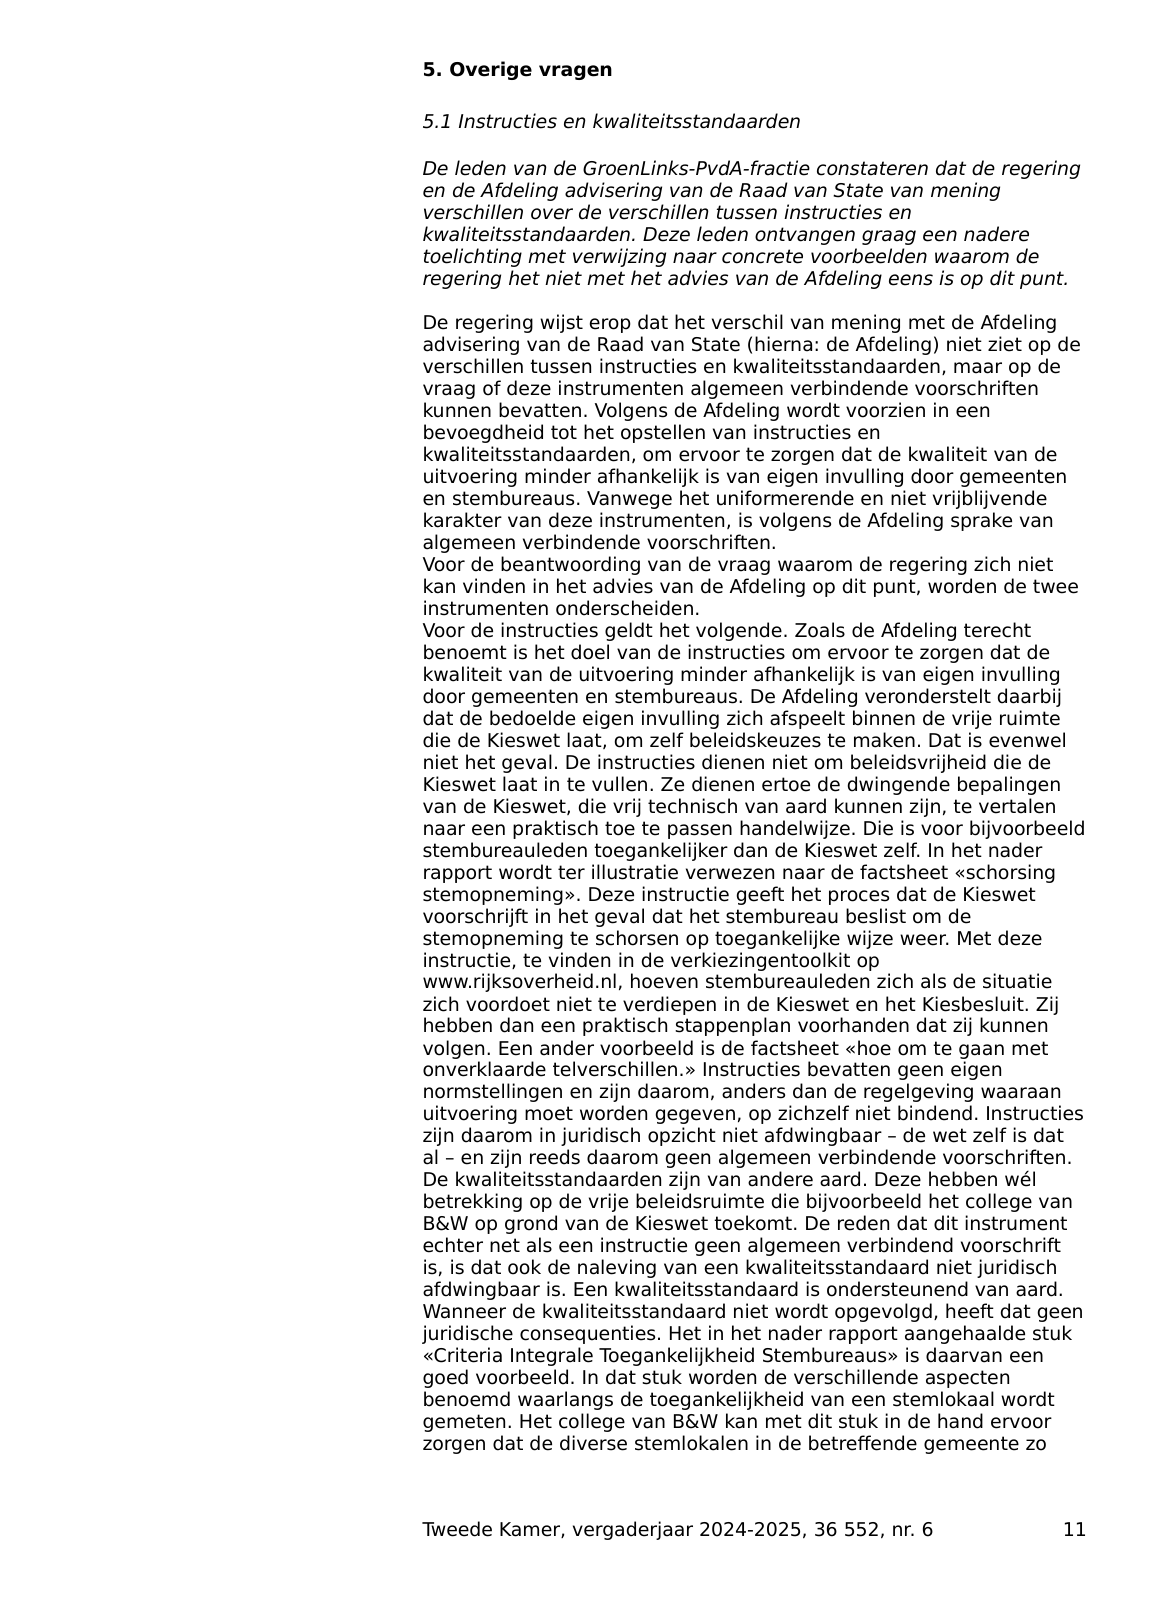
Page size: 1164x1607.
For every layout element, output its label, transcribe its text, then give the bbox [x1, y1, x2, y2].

text Voor de instructies geldt het volgende. Zoals de Afdeling terecht benoemt is het doel van de instructies om ervoor te zorgen dat de kwaliteit van de uitvoering minder afhankelijk is van eigen invulling door gemeenten en stembureaus. De Afdeling veronderstelt daarbij dat de bedoelde eigen invulling zich afspeelt binnen de vrije ruimte die de Kieswet laat, om zelf beleidskeuzes te maken. Dat is evenwel niet het geval. De instructies dienen niet om beleidsvrijheid die de Kieswet laat in te vullen. Ze dienen ertoe de dwingende bepalingen van de Kieswet, die vrij technisch van aard kunnen zijn, te vertalen naar een praktisch toe te passen handelwijze. Die is voor bijvoorbeeld stembureauleden toegankelijker dan de Kieswet zelf. In het nader rapport wordt ter illustratie verwezen naar de factsheet «schorsing stemopneming». Deze instructie geeft het proces dat de Kieswet voorschrijft in het geval dat het stembureau beslist om de stemopneming te schorsen op toegankelijke wijze weer. Met deze instructie, te vinden in de verkiezingentoolkit op www.rijksoverheid.nl, hoeven stembureauleden zich als de situatie zich voordoet niet te verdiepen in de Kieswet en het Kiesbesluit. Zij hebben dan een praktisch stappenplan voorhanden dat zij kunnen volgen. Een ander voorbeeld is de factsheet «hoe om te gaan met onverklaarde telverschillen.» Instructies bevatten geen eigen normstellingen en zijn daarom, anders dan de regelgeving waaraan uitvoering moet worden gegeven, op zichzelf niet bindend. Instructies zijn daarom in juridisch opzicht niet afdwingbaar – de wet zelf is dat al – en zijn reeds daarom geen algemeen verbindende voorschriften. [422, 620, 1087, 1169]
text De regering wijst erop dat het verschil van mening met de Afdeling advisering van de Raad van State (hierna: de Afdeling) niet ziet op de verschillen tussen instructies en kwaliteitsstandaarden, maar op de vraag of deze instrumenten algemeen verbindende voorschriften kunnen bevatten. Volgens de Afdeling wordt voorzien in een bevoegdheid tot het opstellen van instructies en kwaliteitsstandaarden, om ervoor te zorgen dat de kwaliteit van de uitvoering minder afhankelijk is van eigen invulling door gemeenten en stembureaus. Vanwege het uniformerende en niet vrijblijvende karakter van deze instrumenten, is volgens de Afdeling sprake van algemeen verbindende voorschriften. [422, 312, 1087, 554]
subtitle 5.1 Instructies en kwaliteitsstandaarden [422, 111, 1087, 133]
subtitle 5. Overige vragen [422, 59, 1087, 81]
text De leden van de GroenLinks-PvdA-fractie constateren dat de regering en de Afdeling advisering van de Raad van State van mening verschillen over de verschillen tussen instructies en kwaliteitsstandaarden. Deze leden ontvangen graag een nadere toelichting met verwijzing naar concrete voorbeelden waarom de regering het niet met het advies van de Afdeling eens is op dit punt. [422, 158, 1087, 290]
text De kwaliteitsstandaarden zijn van andere aard. Deze hebben wél betrekking op de vrije beleidsruimte die bijvoorbeeld het college van B&W op grond van de Kieswet toekomt. De reden dat dit instrument echter net als een instructie geen algemeen verbindend voorschrift is, is dat ook de naleving van een kwaliteitsstandaard niet juridisch afdwingbaar is. Een kwaliteitsstandaard is ondersteunend van aard. Wanneer de kwaliteitsstandaard niet wordt opgevolgd, heeft dat geen juridische consequenties. Het in het nader rapport aangehaalde stuk «Criteria Integrale Toegankelijkheid Stembureaus» is daarvan een goed voorbeeld. In dat stuk worden de verschillende aspecten benoemd waarlangs de toegankelijkheid van een stemlokaal wordt gemeten. Het college van B&W kan met dit stuk in de hand ervoor zorgen dat de diverse stemlokalen in de betreffende gemeente zo [422, 1169, 1087, 1455]
text Voor de beantwoording van de vraag waarom de regering zich niet kan vinden in het advies van de Afdeling op dit punt, worden de twee instrumenten onderscheiden. [422, 554, 1087, 620]
